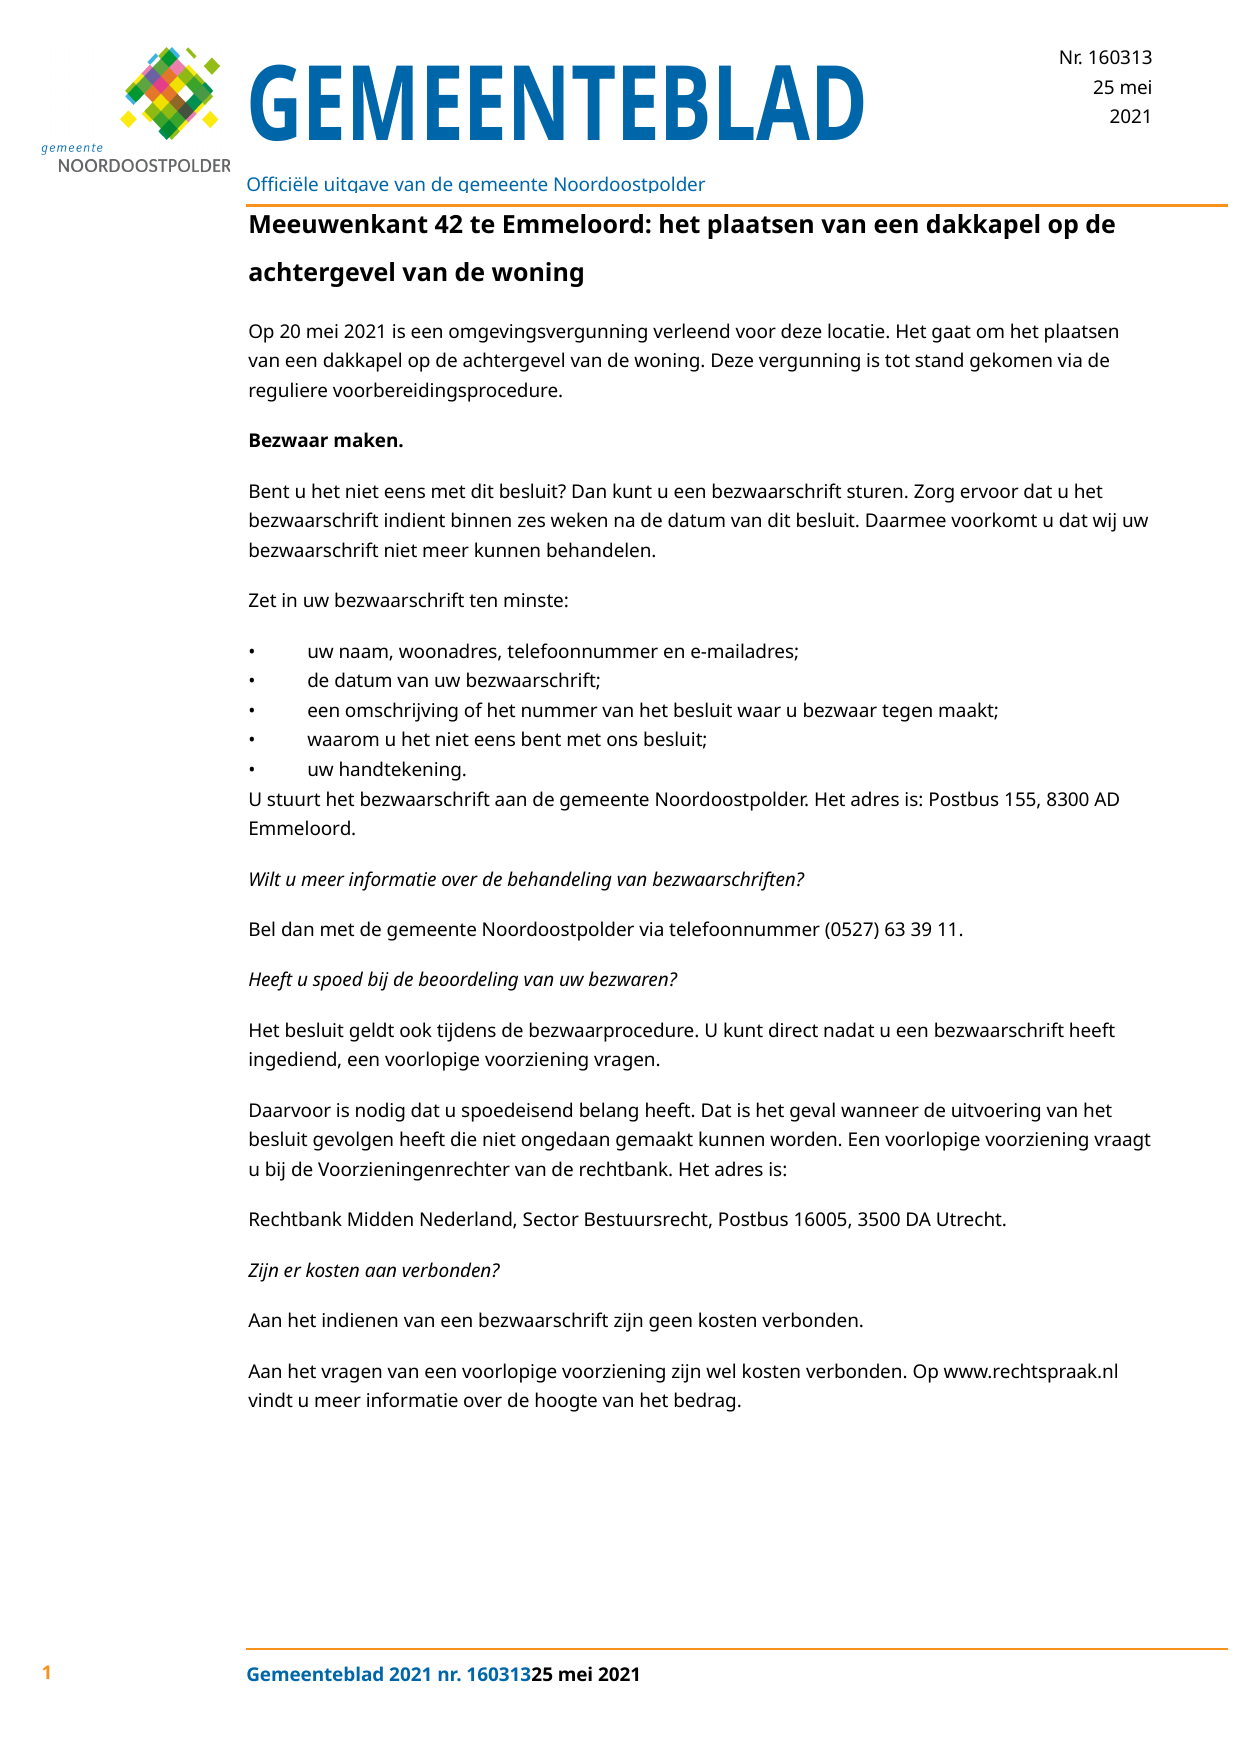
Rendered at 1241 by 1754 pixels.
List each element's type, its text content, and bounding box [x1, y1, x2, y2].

text Op 20 mei 2021 is een omgevingsvergunning verleend voor deze locatie. Het gaat om het plaatsen van een dakkapel op de achtergevel van de woning. Deze vergunning is tot stand gekomen via de reguliere voorbereidingsprocedure. [248, 318, 1152, 403]
text Meeuwenkant 42 te Emmeloord: het plaatsen van een dakkapel op de achtergevel van de woning [248, 207, 1152, 288]
text Aan het vragen van een voorlopige voorziening zijn wel kosten verbonden. Op www.rechtspraak.nl vindt u meer informatie over de hoogte van het bedrag. [248, 1358, 1152, 1413]
list waarom u het niet eens bent met ons besluit; [248, 727, 1152, 752]
text Bel dan met de gemeente Noordoostpolder via telefoonnummer (0527) 63 39 11. [248, 916, 1152, 942]
text Zijn er kosten aan verbonden? [248, 1257, 1152, 1283]
text Heeft u spoed bij de beoordeling van uw bezwaren? [248, 967, 1152, 992]
list uw naam, woonadres, telefoonnummer en e-mailadres; [248, 638, 1152, 664]
text Bezwaar maken. [248, 427, 1152, 453]
picture [41, 47, 231, 172]
text U stuurt het bezwaarschrift aan de gemeente Noordoostpolder. Het adres is: Postbus 155, 8300 AD Emmeloord. [248, 786, 1152, 841]
list de datum van uw bezwaarschrift; [248, 667, 1152, 693]
text Daarvoor is nodig dat u spoedeisend belang heeft. Dat is het geval wanneer de uitvoering van het besluit gevolgen heeft die niet ongedaan gemaakt kunnen worden. Een voorlopige voorziening vraagt u bij de Voorzieningenrechter van de rechtbank. Het adres is: [248, 1097, 1152, 1182]
text Zet in uw bezwaarschrift ten minste: [248, 587, 1152, 613]
text Het besluit geldt ook tijdens de bezwaarprocedure. U kunt direct nadat u een bezwaarschrift heeft ingediend, een voorlopige voorziening vragen. [248, 1017, 1152, 1072]
text Wilt u meer informatie over de behandeling van bezwaarschriften? [248, 866, 1152, 892]
list uw handtekening. [248, 756, 1152, 782]
list een omschrijving of het nummer van het besluit waar u bezwaar tegen maakt; [248, 697, 1152, 723]
text Rechtbank Midden Nederland, Sector Bestuursrecht, Postbus 16005, 3500 DA Utrecht. [248, 1207, 1152, 1232]
text Aan het indienen van een bezwaarschrift zijn geen kosten verbonden. [248, 1307, 1152, 1333]
text Bent u het niet eens met dit besluit? Dan kunt u een bezwaarschrift sturen. Zorg ervoor dat u het bezwaarschrift indient binnen zes weken na de datum van dit besluit. Daarmee voorkomt u dat wij uw bezwaarschrift niet meer kunnen behandelen. [248, 478, 1152, 563]
